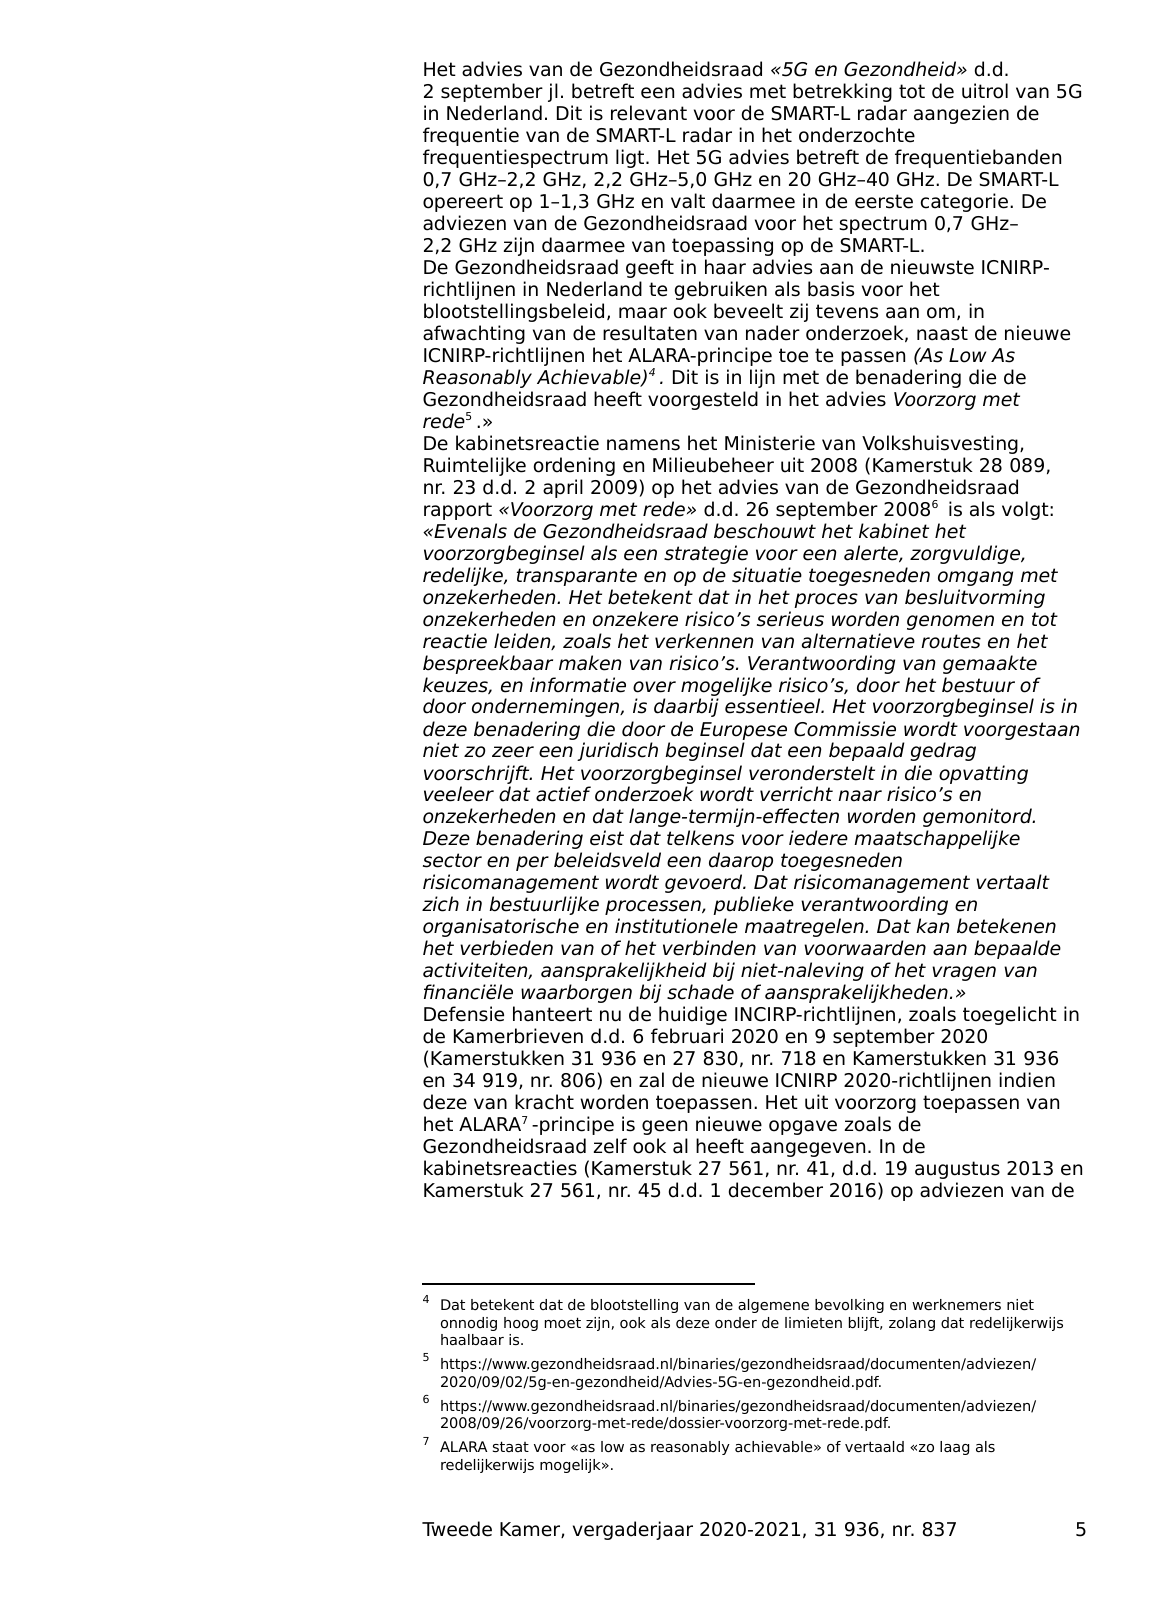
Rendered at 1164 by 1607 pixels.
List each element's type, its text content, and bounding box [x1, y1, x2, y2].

text https://www.gezondheidsraad.nl/binaries/gezondheidsraad/documenten/adviezen/2020/09/02/5g-en-gezondheid/Advies-5G-en-gezondheid.pdf. [422, 1352, 1087, 1391]
text Het advies van de Gezondheidsraad «5G en Gezondheid» d.d. 2 september jl. betreft een advies met betrekking tot de uitrol van 5G in Nederland. Dit is relevant voor de SMART-L radar aangezien de frequentie van de SMART-L radar in het onderzochte frequentiespectrum ligt. Het 5G advies betreft de frequentiebanden 0,7 GHz–2,2 GHz, 2,2 GHz–5,0 GHz en 20 GHz–40 GHz. De SMART-L opereert op 1–1,3 GHz en valt daarmee in de eerste categorie. De adviezen van de Gezondheidsraad voor het spectrum 0,7 GHz–2,2 GHz zijn daarmee van toepassing op de SMART-L. [422, 59, 1087, 257]
text De kabinetsreactie namens het Ministerie van Volkshuisvesting, Ruimtelijke ordening en Milieubeheer uit 2008 (Kamerstuk 28 089, nr. 23 d.d. 2 april 2009) op het advies van de Gezondheidsraad rapport «Voorzorg met rede» d.d. 26 september 2008 is als volgt: [422, 433, 1087, 521]
text ALARA staat voor «as low as reasonably achievable» of vertaald «zo laag als redelijkerwijs mogelijk». [422, 1435, 1087, 1474]
text https://www.gezondheidsraad.nl/binaries/gezondheidsraad/documenten/adviezen/2008/09/26/voorzorg-met-rede/dossier-voorzorg-met-rede.pdf. [422, 1393, 1087, 1432]
text Dat betekent dat de blootstelling van de algemene bevolking en werknemers niet onnodig hoog moet zijn, ook als deze onder de limieten blijft, zolang dat redelijkerwijs haalbaar is. [422, 1293, 1087, 1349]
text Defensie hanteert nu de huidige INCIRP-richtlijnen, zoals toegelicht in de Kamerbrieven d.d. 6 februari 2020 en 9 september 2020 (Kamerstukken 31 936 en 27 830, nr. 718 en Kamerstukken 31 936 en 34 919, nr. 806) en zal de nieuwe ICNIRP 2020-richtlijnen indien deze van kracht worden toepassen. Het uit voorzorg toepassen van het ALARA-principe is geen nieuwe opgave zoals de Gezondheidsraad zelf ook al heeft aangegeven. In de kabinetsreacties (Kamerstuk 27 561, nr. 41, d.d. 19 augustus 2013 en Kamerstuk 27 561, nr. 45 d.d. 1 december 2016) op adviezen van de [422, 1004, 1087, 1202]
text De Gezondheidsraad geeft in haar advies aan de nieuwste ICNIRP-richtlijnen in Nederland te gebruiken als basis voor het blootstellingsbeleid, maar ook beveelt zij tevens aan om, in afwachting van de resultaten van nader onderzoek, naast de nieuwe ICNIRP-richtlijnen het ALARA-principe toe te passen (As Low As Reasonably Achievable). Dit is in lijn met de benadering die de Gezondheidsraad heeft voorgesteld in het advies Voorzorg met rede.» [422, 257, 1087, 433]
text «Evenals de Gezondheidsraad beschouwt het kabinet het voorzorgbeginsel als een strategie voor een alerte, zorgvuldige, redelijke, transparante en op de situatie toegesneden omgang met onzekerheden. Het betekent dat in het proces van besluitvorming onzekerheden en onzekere risico’s serieus worden genomen en tot reactie leiden, zoals het verkennen van alternatieve routes en het bespreekbaar maken van risico’s. Verantwoording van gemaakte keuzes, en informatie over mogelijke risico’s, door het bestuur of door ondernemingen, is daarbij essentieel. Het voorzorgbeginsel is in deze benadering die door de Europese Commissie wordt voorgestaan niet zo zeer een juridisch beginsel dat een bepaald gedrag voorschrijft. Het voorzorgbeginsel veronderstelt in die opvatting veeleer dat actief onderzoek wordt verricht naar risico’s en onzekerheden en dat lange-termijn-effecten worden gemonitord. Deze benadering eist dat telkens voor iedere maatschappelijke sector en per beleidsveld een daarop toegesneden risicomanagement wordt gevoerd. Dat risicomanagement vertaalt zich in bestuurlijke processen, publieke verantwoording en organisatorische en institutionele maatregelen. Dat kan betekenen het verbieden van of het verbinden van voorwaarden aan bepaalde activiteiten, aansprakelijkheid bij niet-naleving of het vragen van financiële waarborgen bij schade of aansprakelijkheden.» [422, 521, 1087, 1004]
